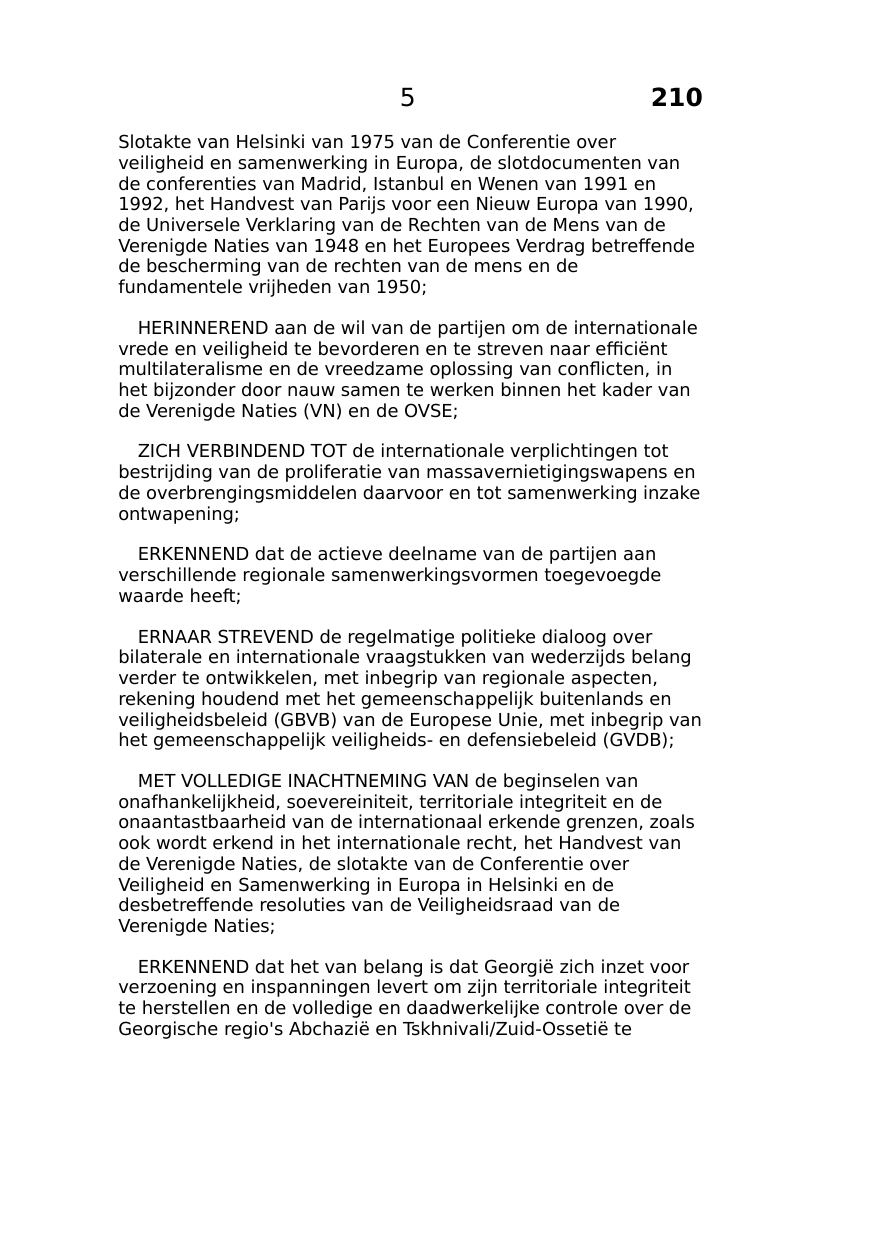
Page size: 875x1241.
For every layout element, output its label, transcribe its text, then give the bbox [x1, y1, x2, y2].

text ERKENNEND dat de actieve deelname van de partijen aan verschillende regionale samenwerkingsvormen toegevoegde waarde heeft; [118, 544, 703, 606]
text ZICH VERBINDEND TOT de internationale verplichtingen tot bestrijding van de proliferatie van massavernietigingswapens en de overbrengingsmiddelen daarvoor en tot samenwerking inzake ontwapening; [118, 441, 703, 524]
text ERKENNEND dat het van belang is dat Georgië zich inzet voor verzoening en inspanningen levert om zijn territoriale integriteit te herstellen en de volledige en daadwerkelijke controle over de Georgische regio's Abchazië en Tskhnivali/Zuid-Ossetië te [118, 957, 703, 1039]
text Slotakte van Helsinki van 1975 van de Conferentie over veiligheid en samenwerking in Europa, de slotdocumenten van de conferenties van Madrid, Istanbul en Wenen van 1991 en 1992, het Handvest van Parijs voor een Nieuw Europa van 1990, de Universele Verklaring van de Rechten van de Mens van de Verenigde Naties van 1948 en het Europees Verdrag betreffende de bescherming van de rechten van de mens en de fundamentele vrijheden van 1950; [118, 132, 703, 298]
text MET VOLLEDIGE INACHTNEMING VAN de beginselen van onafhankelijkheid, soevereiniteit, territoriale integriteit en de onaantastbaarheid van de internationaal erkende grenzen, zoals ook wordt erkend in het internationale recht, het Handvest van de Verenigde Naties, de slotakte van de Conferentie over Veiligheid en Samenwerking in Europa in Helsinki en de desbetreffende resoluties van de Veiligheidsraad van de Verenigde Naties; [118, 771, 703, 937]
text ERNAAR STREVEND de regelmatige politieke dialoog over bilaterale en internationale vraagstukken van wederzijds belang verder te ontwikkelen, met inbegrip van regionale aspecten, rekening houdend met het gemeenschappelijk buitenlands en veiligheidsbeleid (GBVB) van de Europese Unie, met inbegrip van het gemeenschappelijk veiligheids- en defensiebeleid (GVDB); [118, 626, 703, 751]
text HERINNEREND aan de wil van de partijen om de internationale vrede en veiligheid te bevorderen en te streven naar efficiënt multilateralisme en de vreedzame oplossing van conflicten, in het bijzonder door nauw samen te werken binnen het kader van de Verenigde Naties (VN) en de OVSE; [118, 318, 703, 421]
